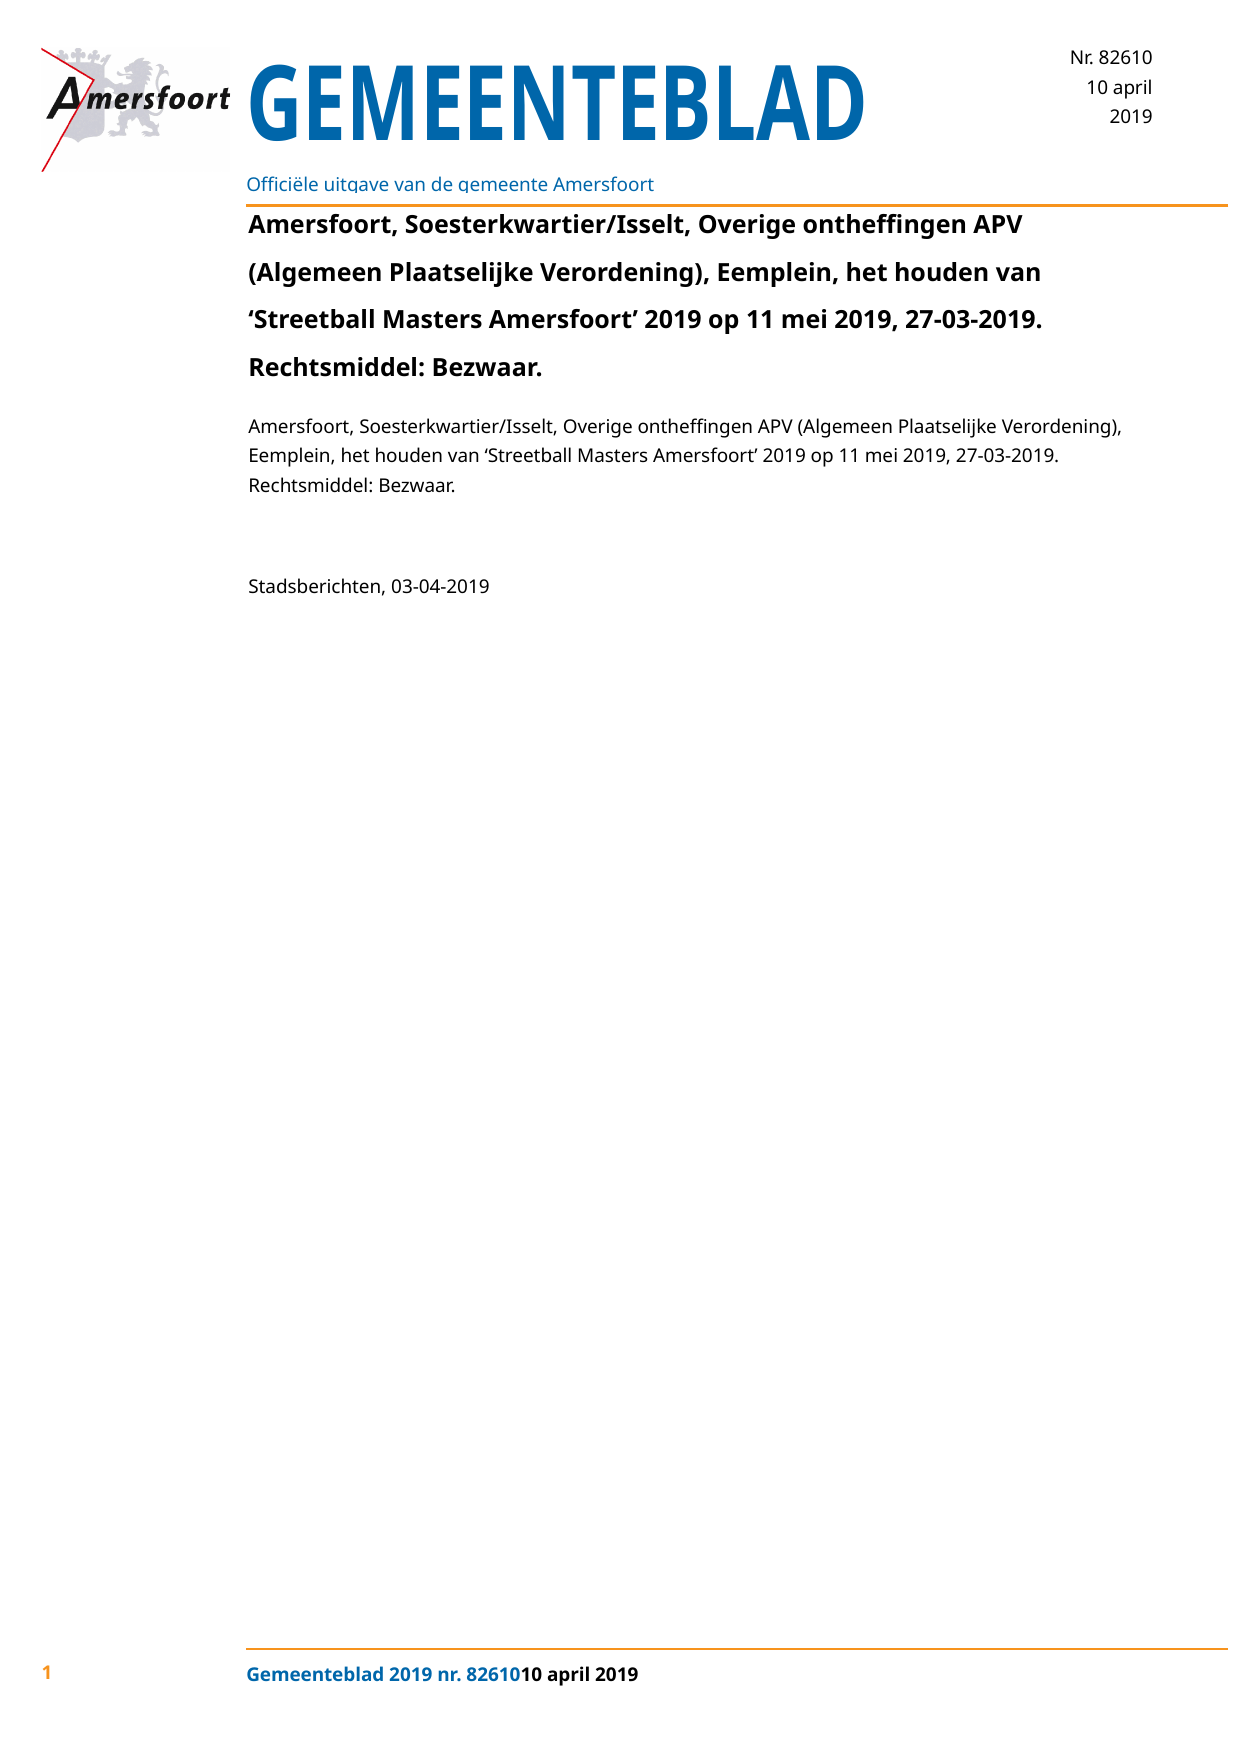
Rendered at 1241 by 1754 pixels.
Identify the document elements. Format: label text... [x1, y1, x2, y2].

picture [41, 47, 231, 172]
text Amersfoort, Soesterkwartier/Isselt, Overige ontheffingen APV (Algemeen Plaatselijke Verordening), Eemplein, het houden van ‘Streetball Masters Amersfoort’ 2019 op 11 mei 2019, 27-03-2019. Rechtsmiddel: Bezwaar. [248, 413, 1152, 498]
text Stadsberichten, 03-04-2019 [248, 573, 1152, 599]
text Amersfoort, Soesterkwartier/Isselt, Overige ontheffingen APV (Algemeen Plaatselijke Verordening), Eemplein, het houden van ‘Streetball Masters Amersfoort’ 2019 op 11 mei 2019, 27-03-2019. Rechtsmiddel: Bezwaar. [248, 207, 1152, 384]
